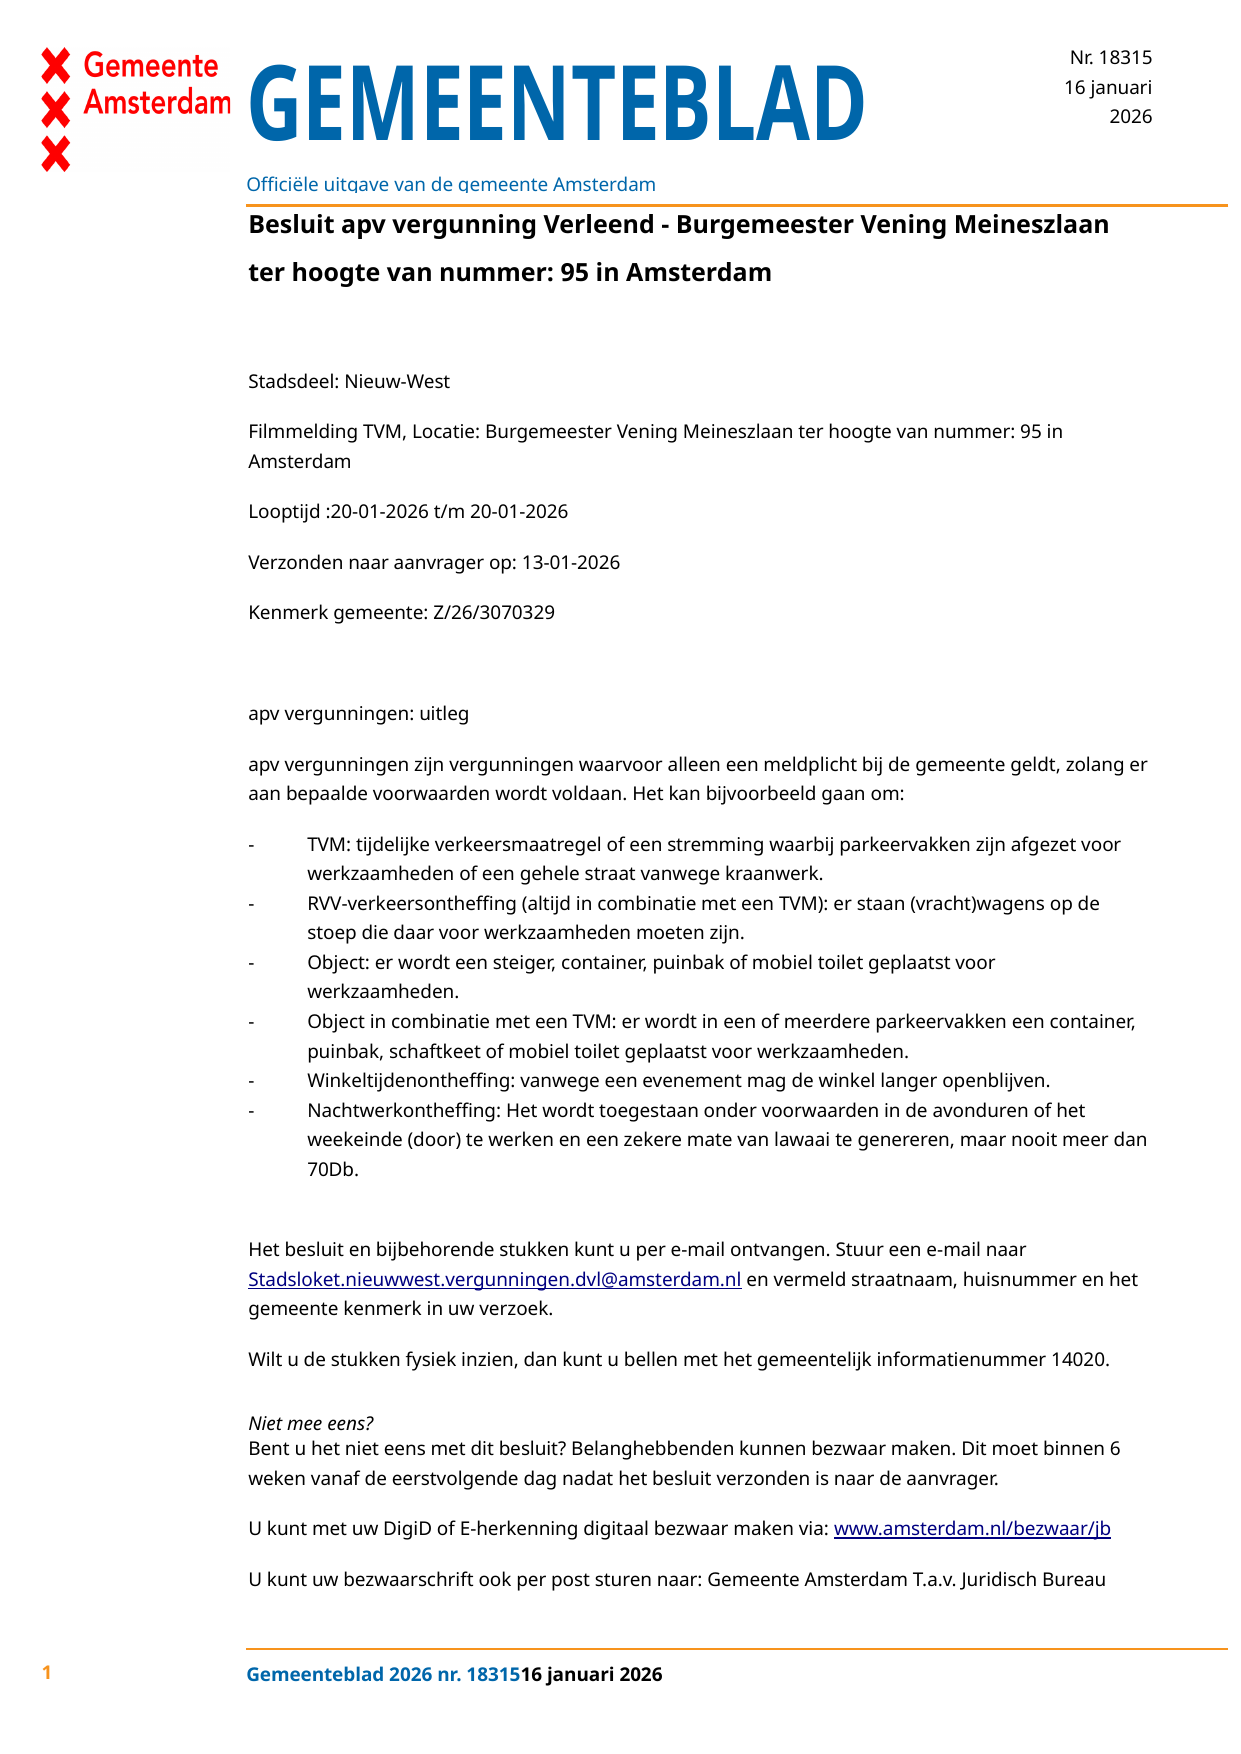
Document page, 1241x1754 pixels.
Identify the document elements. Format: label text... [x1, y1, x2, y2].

list Object: er wordt een steiger, container, puinbak of mobiel toilet geplaatst voor werkzaamheden. [248, 949, 1152, 1004]
text U kunt met uw DigiD of E-herkenning digitaal bezwaar maken via: www.amsterdam.nl/bezwaar/jb [248, 1516, 1152, 1541]
text Wilt u de stukken fysiek inzien, dan kunt u bellen met het gemeentelijk informatienummer 14020. [248, 1346, 1152, 1372]
list Nachtwerkontheffing: Het wordt toegestaan onder voorwaarden in de avonduren of het weekeinde (door) te werken en een zekere mate van lawaai te genereren, maar nooit meer dan 70Db. [248, 1097, 1152, 1182]
text Bent u het niet eens met dit besluit? Belanghebbenden kunnen bezwaar maken. Dit moet binnen 6 weken vanaf de eerstvolgende dag nadat het besluit verzonden is naar de aanvrager. [248, 1436, 1152, 1491]
text Het besluit en bijbehorende stukken kunt u per e-mail ontvangen. Stuur een e-mail naar Stadsloket.nieuwwest.vergunningen.dvl@amsterdam.nl en vermeld straatnaam, huisnummer en het gemeente kenmerk in uw verzoek. [248, 1236, 1152, 1321]
text Kenmerk gemeente: Z/26/3070329 [248, 599, 1152, 625]
text Filmmelding TVM, Locatie: Burgemeester Vening Meineszlaan ter hoogte van nummer: 95 in Amsterdam [248, 419, 1152, 474]
text Verzonden naar aanvrager op: 13-01-2026 [248, 549, 1152, 575]
text Stadsdeel: Nieuw-West [248, 368, 1152, 394]
text apv vergunningen zijn vergunningen waarvoor alleen een meldplicht bij de gemeente geldt, zolang er aan bepaalde voorwaarden wordt voldaan. Het kan bijvoorbeeld gaan om: [248, 751, 1152, 806]
picture [41, 47, 231, 172]
text apv vergunningen: uitleg [248, 700, 1152, 726]
list Winkeltijdenontheffing: vanwege een evenement mag de winkel langer openblijven. [248, 1067, 1152, 1093]
text Besluit apv vergunning Verleend - Burgemeester Vening Meineszlaan ter hoogte van nummer: 95 in Amsterdam [248, 207, 1152, 288]
list RVV-verkeersontheffing (altijd in combinatie met een TVM): er staan (vracht)wagens op de stoep die daar voor werkzaamheden moeten zijn. [248, 890, 1152, 945]
text Niet mee eens? [248, 1410, 1152, 1436]
text U kunt uw bezwaarschrift ook per post sturen naar: Gemeente Amsterdam T.a.v. Juridisch Bureau [248, 1566, 1152, 1592]
text Looptijd :20-01-2026 t/m 20-01-2026 [248, 499, 1152, 524]
list Object in combinatie met een TVM: er wordt in een of meerdere parkeervakken een container, puinbak, schaftkeet of mobiel toilet geplaatst voor werkzaamheden. [248, 1008, 1152, 1064]
list TVM: tijdelijke verkeersmaatregel of een stremming waarbij parkeervakken zijn afgezet voor werkzaamheden of een gehele straat vanwege kraanwerk. [248, 831, 1152, 886]
